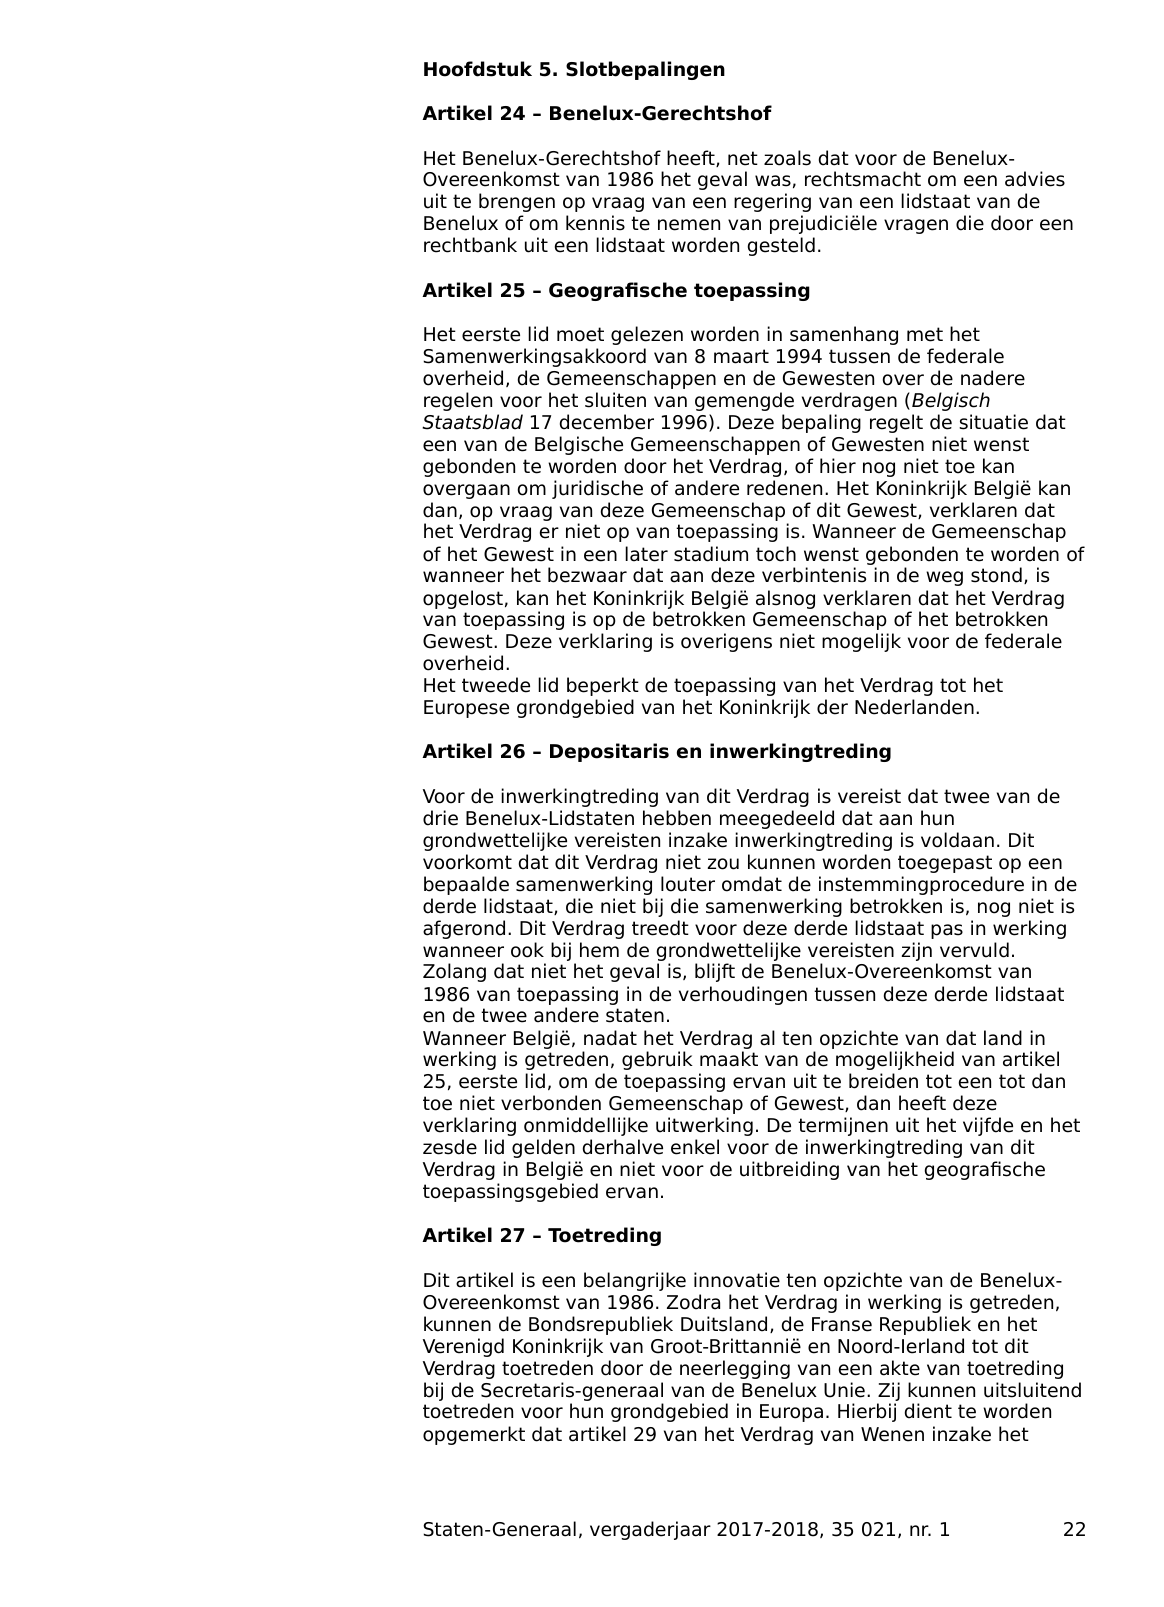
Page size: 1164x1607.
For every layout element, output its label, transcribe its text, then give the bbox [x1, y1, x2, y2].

text Het eerste lid moet gelezen worden in samenhang met het Samenwerkingsakkoord van 8 maart 1994 tussen de federale overheid, de Gemeenschappen en de Gewesten over de nadere regelen voor het sluiten van gemengde verdragen (Belgisch Staatsblad 17 december 1996). Deze bepaling regelt de situatie dat een van de Belgische Gemeenschappen of Gewesten niet wenst gebonden te worden door het Verdrag, of hier nog niet toe kan overgaan om juridische of andere redenen. Het Koninkrijk België kan dan, op vraag van deze Gemeenschap of dit Gewest, verklaren dat het Verdrag er niet op van toepassing is. Wanneer de Gemeenschap of het Gewest in een later stadium toch wenst gebonden te worden of wanneer het bezwaar dat aan deze verbintenis in de weg stond, is opgelost, kan het Koninkrijk België alsnog verklaren dat het Verdrag van toepassing is op de betrokken Gemeenschap of het betrokken Gewest. Deze verklaring is overigens niet mogelijk voor de federale overheid. [422, 324, 1087, 675]
subtitle Artikel 24 – Benelux-Gerechtshof [422, 103, 1087, 125]
text Wanneer België, nadat het Verdrag al ten opzichte van dat land in werking is getreden, gebruik maakt van de mogelijkheid van artikel 25, eerste lid, om de toepassing ervan uit te breiden tot een tot dan toe niet verbonden Gemeenschap of Gewest, dan heeft deze verklaring onmiddellijke uitwerking. De termijnen uit het vijfde en het zesde lid gelden derhalve enkel voor de inwerkingtreding van dit Verdrag in België en niet voor de uitbreiding van het geografische toepassingsgebied ervan. [422, 1027, 1087, 1203]
text Het tweede lid beperkt de toepassing van het Verdrag tot het Europese grondgebied van het Koninkrijk der Nederlanden. [422, 675, 1087, 719]
text Het Benelux-Gerechtshof heeft, net zoals dat voor de Benelux-Overeenkomst van 1986 het geval was, rechtsmacht om een advies uit te brengen op vraag van een regering van een lidstaat van de Benelux of om kennis te nemen van prejudiciële vragen die door een rechtbank uit een lidstaat worden gesteld. [422, 147, 1087, 257]
subtitle Artikel 27 – Toetreding [422, 1225, 1087, 1247]
subtitle Hoofdstuk 5. Slotbepalingen [422, 59, 1087, 81]
text Voor de inwerkingtreding van dit Verdrag is vereist dat twee van de drie Benelux-Lidstaten hebben meegedeeld dat aan hun grondwettelijke vereisten inzake inwerkingtreding is voldaan. Dit voorkomt dat dit Verdrag niet zou kunnen worden toegepast op een bepaalde samenwerking louter omdat de instemmingprocedure in de derde lidstaat, die niet bij die samenwerking betrokken is, nog niet is afgerond. Dit Verdrag treedt voor deze derde lidstaat pas in werking wanneer ook bij hem de grondwettelijke vereisten zijn vervuld. Zolang dat niet het geval is, blijft de Benelux-Overeenkomst van 1986 van toepassing in de verhoudingen tussen deze derde lidstaat en de twee andere staten. [422, 786, 1087, 1027]
subtitle Artikel 25 – Geografische toepassing [422, 279, 1087, 301]
text Dit artikel is een belangrijke innovatie ten opzichte van de Benelux-Overeenkomst van 1986. Zodra het Verdrag in werking is getreden, kunnen de Bondsrepubliek Duitsland, de Franse Republiek en het Verenigd Koninkrijk van Groot-Brittannië en Noord-Ierland tot dit Verdrag toetreden door de neerlegging van een akte van toetreding bij de Secretaris-generaal van de Benelux Unie. Zij kunnen uitsluitend toetreden voor hun grondgebied in Europa. Hierbij dient te worden opgemerkt dat artikel 29 van het Verdrag van Wenen inzake het [422, 1269, 1087, 1445]
subtitle Artikel 26 – Depositaris en inwerkingtreding [422, 741, 1087, 763]
